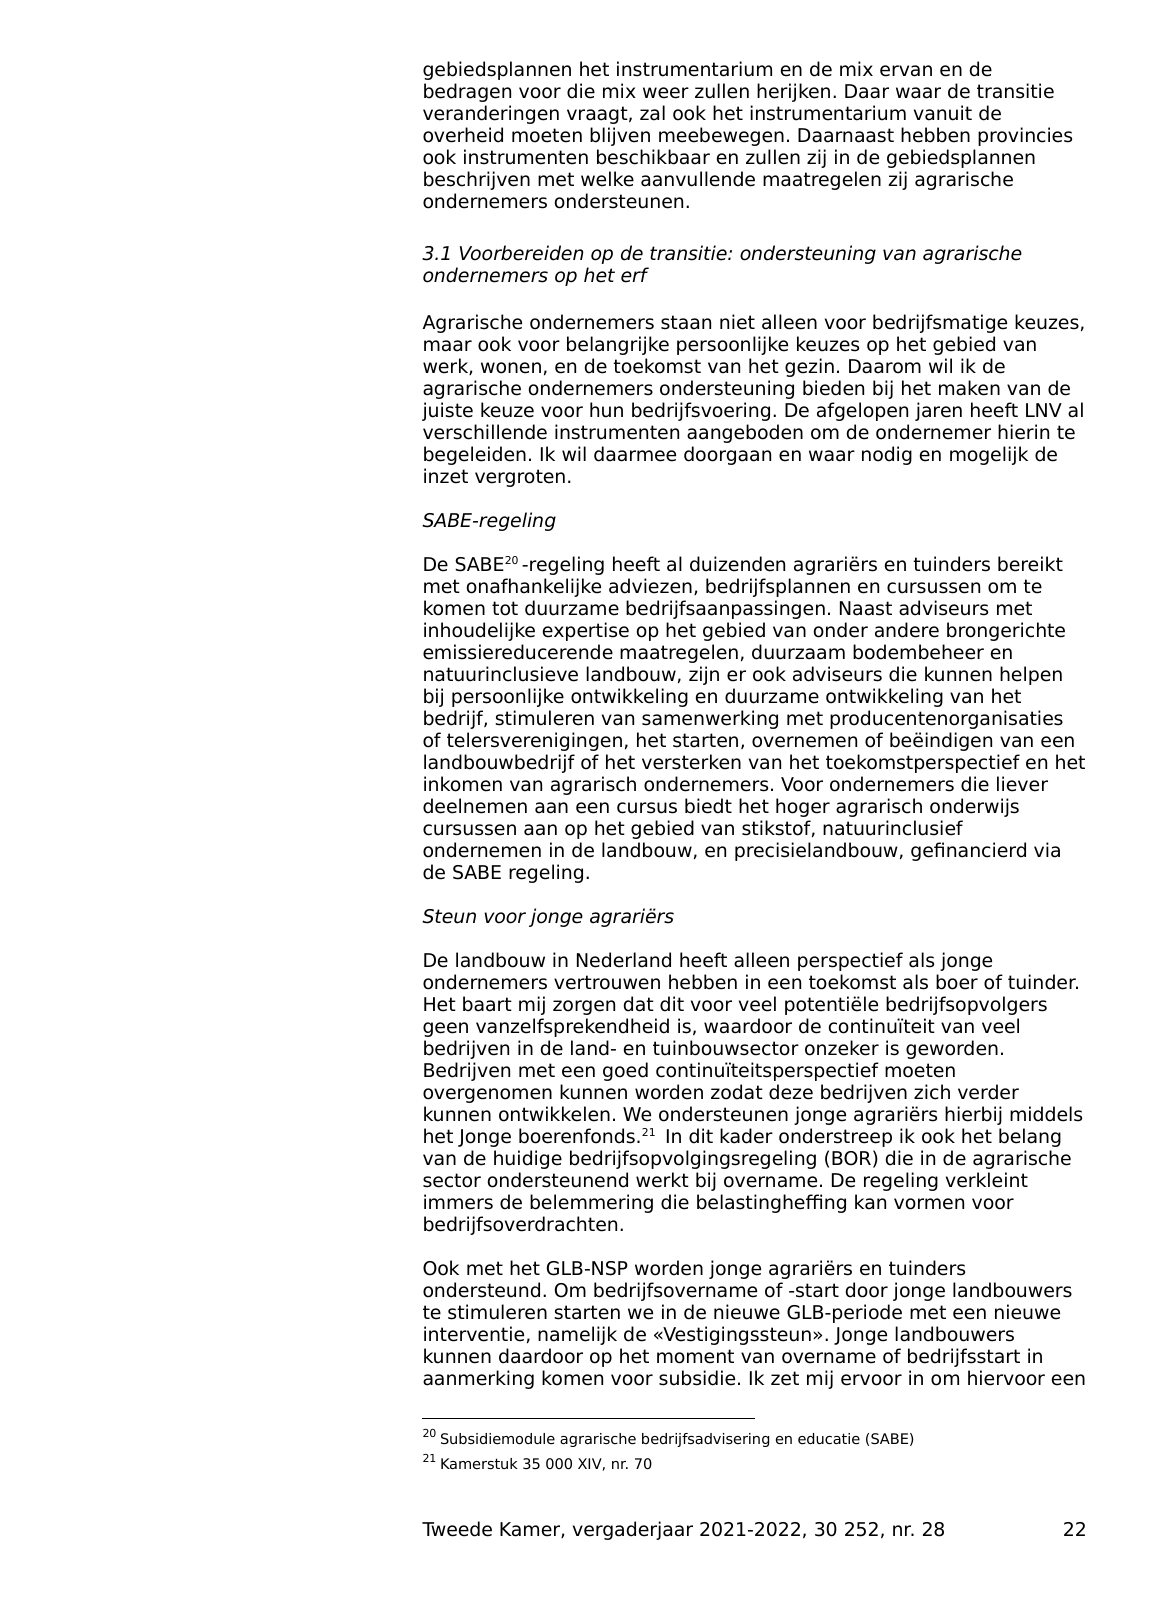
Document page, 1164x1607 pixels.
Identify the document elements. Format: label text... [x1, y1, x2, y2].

subtitle 3.1 Voorbereiden op de transitie: ondersteuning van agrarische ondernemers op het erf [422, 243, 1087, 287]
text De SABE-regeling heeft al duizenden agrariërs en tuinders bereikt met onafhankelijke adviezen, bedrijfsplannen en cursussen om te komen tot duurzame bedrijfsaanpassingen. Naast adviseurs met inhoudelijke expertise op het gebied van onder andere brongerichte emissiereducerende maatregelen, duurzaam bodembeheer en natuurinclusieve landbouw, zijn er ook adviseurs die kunnen helpen bij persoonlijke ontwikkeling en duurzame ontwikkeling van het bedrijf, stimuleren van samenwerking met producentenorganisaties of telersverenigingen, het starten, overnemen of beëindigen van een landbouwbedrijf of het versterken van het toekomstperspectief en het inkomen van agrarisch ondernemers. Voor ondernemers die liever deelnemen aan een cursus biedt het hoger agrarisch onderwijs cursussen aan op het gebied van stikstof, natuurinclusief ondernemen in de landbouw, en precisielandbouw, gefinancierd via de SABE regeling. [422, 554, 1087, 884]
subtitle Steun voor jonge agrariërs [422, 906, 1087, 928]
subtitle SABE-regeling [422, 510, 1087, 532]
text gebiedsplannen het instrumentarium en de mix ervan en de bedragen voor die mix weer zullen herijken. Daar waar de transitie veranderingen vraagt, zal ook het instrumentarium vanuit de overheid moeten blijven meebewegen. Daarnaast hebben provincies ook instrumenten beschikbaar en zullen zij in de gebiedsplannen beschrijven met welke aanvullende maatregelen zij agrarische ondernemers ondersteunen. [422, 59, 1087, 213]
text Subsidiemodule agrarische bedrijfsadvisering en educatie (SABE) [422, 1427, 1087, 1449]
text Kamerstuk 35 000 XIV, nr. 70 [422, 1452, 1087, 1474]
text Agrarische ondernemers staan niet alleen voor bedrijfsmatige keuzes, maar ook voor belangrijke persoonlijke keuzes op het gebied van werk, wonen, en de toekomst van het gezin. Daarom wil ik de agrarische ondernemers ondersteuning bieden bij het maken van de juiste keuze voor hun bedrijfsvoering. De afgelopen jaren heeft LNV al verschillende instrumenten aangeboden om de ondernemer hierin te begeleiden. Ik wil daarmee doorgaan en waar nodig en mogelijk de inzet vergroten. [422, 312, 1087, 488]
text De landbouw in Nederland heeft alleen perspectief als jonge ondernemers vertrouwen hebben in een toekomst als boer of tuinder. Het baart mij zorgen dat dit voor veel potentiële bedrijfsopvolgers geen vanzelfsprekendheid is, waardoor de continuïteit van veel bedrijven in de land- en tuinbouwsector onzeker is geworden. Bedrijven met een goed continuïteitsperspectief moeten overgenomen kunnen worden zodat deze bedrijven zich verder kunnen ontwikkelen. We ondersteunen jonge agrariërs hierbij middels het Jonge boerenfonds. In dit kader onderstreep ik ook het belang van de huidige bedrijfsopvolgingsregeling (BOR) die in de agrarische sector ondersteunend werkt bij overname. De regeling verkleint immers de belemmering die belastingheffing kan vormen voor bedrijfsoverdrachten. [422, 950, 1087, 1236]
text Ook met het GLB-NSP worden jonge agrariërs en tuinders ondersteund. Om bedrijfsovername of -start door jonge landbouwers te stimuleren starten we in de nieuwe GLB-periode met een nieuwe interventie, namelijk de «Vestigingssteun». Jonge landbouwers kunnen daardoor op het moment van overname of bedrijfsstart in aanmerking komen voor subsidie. Ik zet mij ervoor in om hiervoor een [422, 1258, 1087, 1390]
